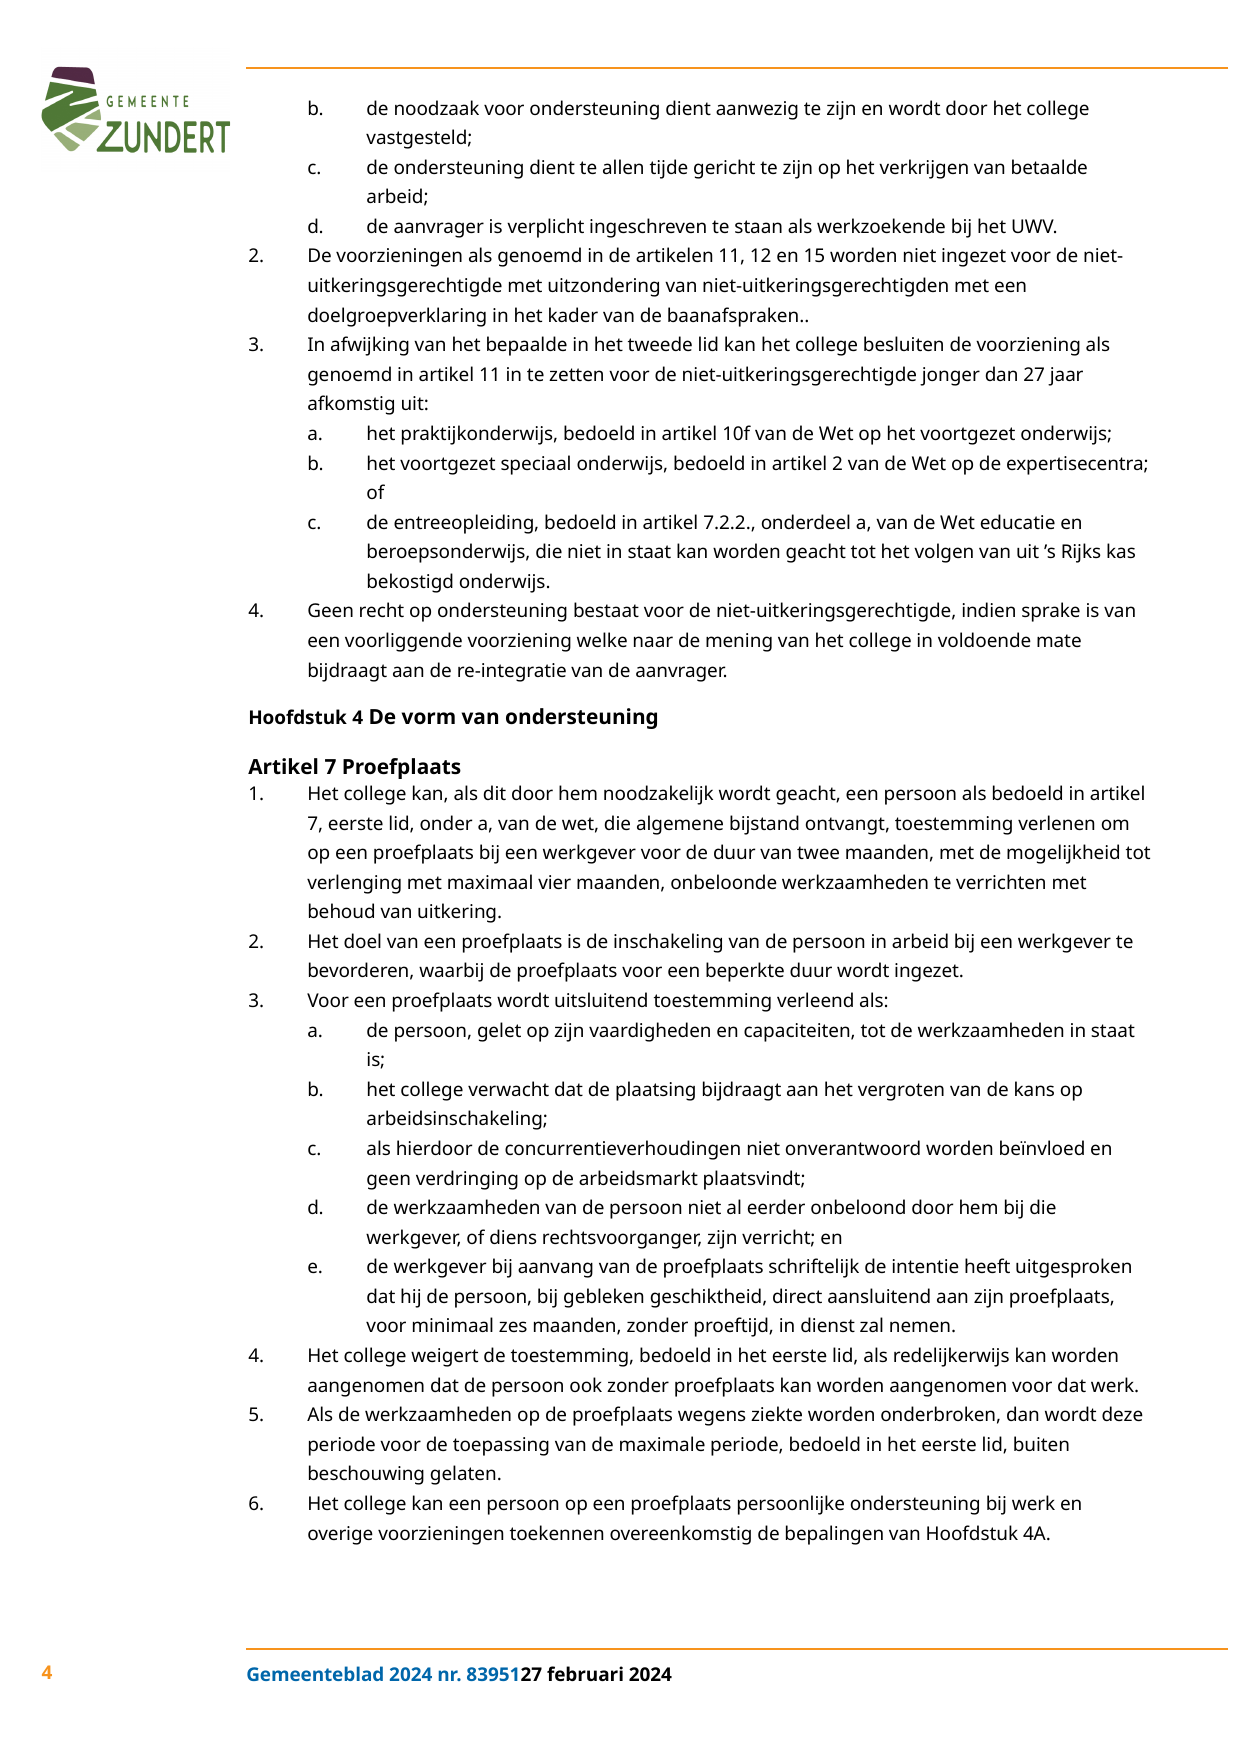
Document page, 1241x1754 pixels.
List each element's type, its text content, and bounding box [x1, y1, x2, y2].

list als hierdoor de concurrentieverhoudingen niet onverantwoord worden beïnvloed en geen verdringing op de arbeidsmarkt plaatsvindt; [307, 1135, 1152, 1191]
list De voorzieningen als genoemd in de artikelen 11, 12 en 15 worden niet ingezet voor de niet-uitkeringsgerechtigde met uitzondering van niet-uitkeringsgerechtigden met een doelgroepverklaring in het kader van de baanafspraken.. [248, 243, 1152, 328]
list Voor een proefplaats wordt uitsluitend toestemming verleend als: [248, 987, 1152, 1013]
list Het college weigert de toestemming, bedoeld in het eerste lid, als redelijkerwijs kan worden aangenomen dat de persoon ook zonder proefplaats kan worden aangenomen voor dat werk. [248, 1342, 1152, 1398]
list het voortgezet speciaal onderwijs, bedoeld in artikel 2 van de Wet op de expertisecentra; of [307, 450, 1152, 505]
list Als de werkzaamheden op de proefplaats wegens ziekte worden onderbroken, dan wordt deze periode voor de toepassing van de maximale periode, bedoeld in het eerste lid, buiten beschouwing gelaten. [248, 1401, 1152, 1486]
list de werkzaamheden van de persoon niet al eerder onbeloond door hem bij die werkgever, of diens rechtsvoorganger, zijn verricht; en [307, 1194, 1152, 1250]
list Het college kan, als dit door hem noodzakelijk wordt geacht, een persoon als bedoeld in artikel 7, eerste lid, onder a, van de wet, die algemene bijstand ontvangt, toestemming verlenen om op een proefplaats bij een werkgever voor de duur van twee maanden, met de mogelijkheid tot verlenging met maximaal vier maanden, onbeloonde werkzaamheden te verrichten met behoud van uitkering. [248, 780, 1152, 924]
list de ondersteuning dient te allen tijde gericht te zijn op het verkrijgen van betaalde arbeid; [307, 154, 1152, 209]
text Hoofdstuk 4 De vorm van ondersteuning [248, 702, 1152, 731]
list In afwijking van het bepaalde in het tweede lid kan het college besluiten de voorziening als genoemd in artikel 11 in te zetten voor de niet-uitkeringsgerechtigde jonger dan 27 jaar afkomstig uit: [248, 331, 1152, 416]
list de noodzaak voor ondersteuning dient aanwezig te zijn en wordt door het college vastgesteld; [307, 95, 1152, 150]
list de entreeopleiding, bedoeld in artikel 7.2.2., onderdeel a, van de Wet educatie en beroepsonderwijs, die niet in staat kan worden geacht tot het volgen van uit ’s Rijks kas bekostigd onderwijs. [307, 509, 1152, 594]
picture [41, 47, 231, 172]
list het praktijkonderwijs, bedoeld in artikel 10f van de Wet op het voortgezet onderwijs; [307, 420, 1152, 446]
list het college verwacht dat de plaatsing bijdraagt aan het vergroten van de kans op arbeidsinschakeling; [307, 1076, 1152, 1131]
list Geen recht op ondersteuning bestaat voor de niet-uitkeringsgerechtigde, indien sprake is van een voorliggende voorziening welke naar de mening van het college in voldoende mate bijdraagt aan de re-integratie van de aanvrager. [248, 598, 1152, 683]
list de aanvrager is verplicht ingeschreven te staan als werkzoekende bij het UWV. [307, 213, 1152, 239]
text Artikel 7 Proefplaats [248, 752, 1152, 780]
list de persoon, gelet op zijn vaardigheden en capaciteiten, tot de werkzaamheden in staat is; [307, 1017, 1152, 1072]
list Het college kan een persoon op een proefplaats persoonlijke ondersteuning bij werk en overige voorzieningen toekennen overeenkomstig de bepalingen van Hoofdstuk 4A. [248, 1490, 1152, 1546]
list de werkgever bij aanvang van de proefplaats schriftelijk de intentie heeft uitgesproken dat hij de persoon, bij gebleken geschiktheid, direct aansluitend aan zijn proefplaats, voor minimaal zes maanden, zonder proeftijd, in dienst zal nemen. [307, 1253, 1152, 1338]
list Het doel van een proefplaats is de inschakeling van de persoon in arbeid bij een werkgever te bevorderen, waarbij de proefplaats voor een beperkte duur wordt ingezet. [248, 928, 1152, 983]
